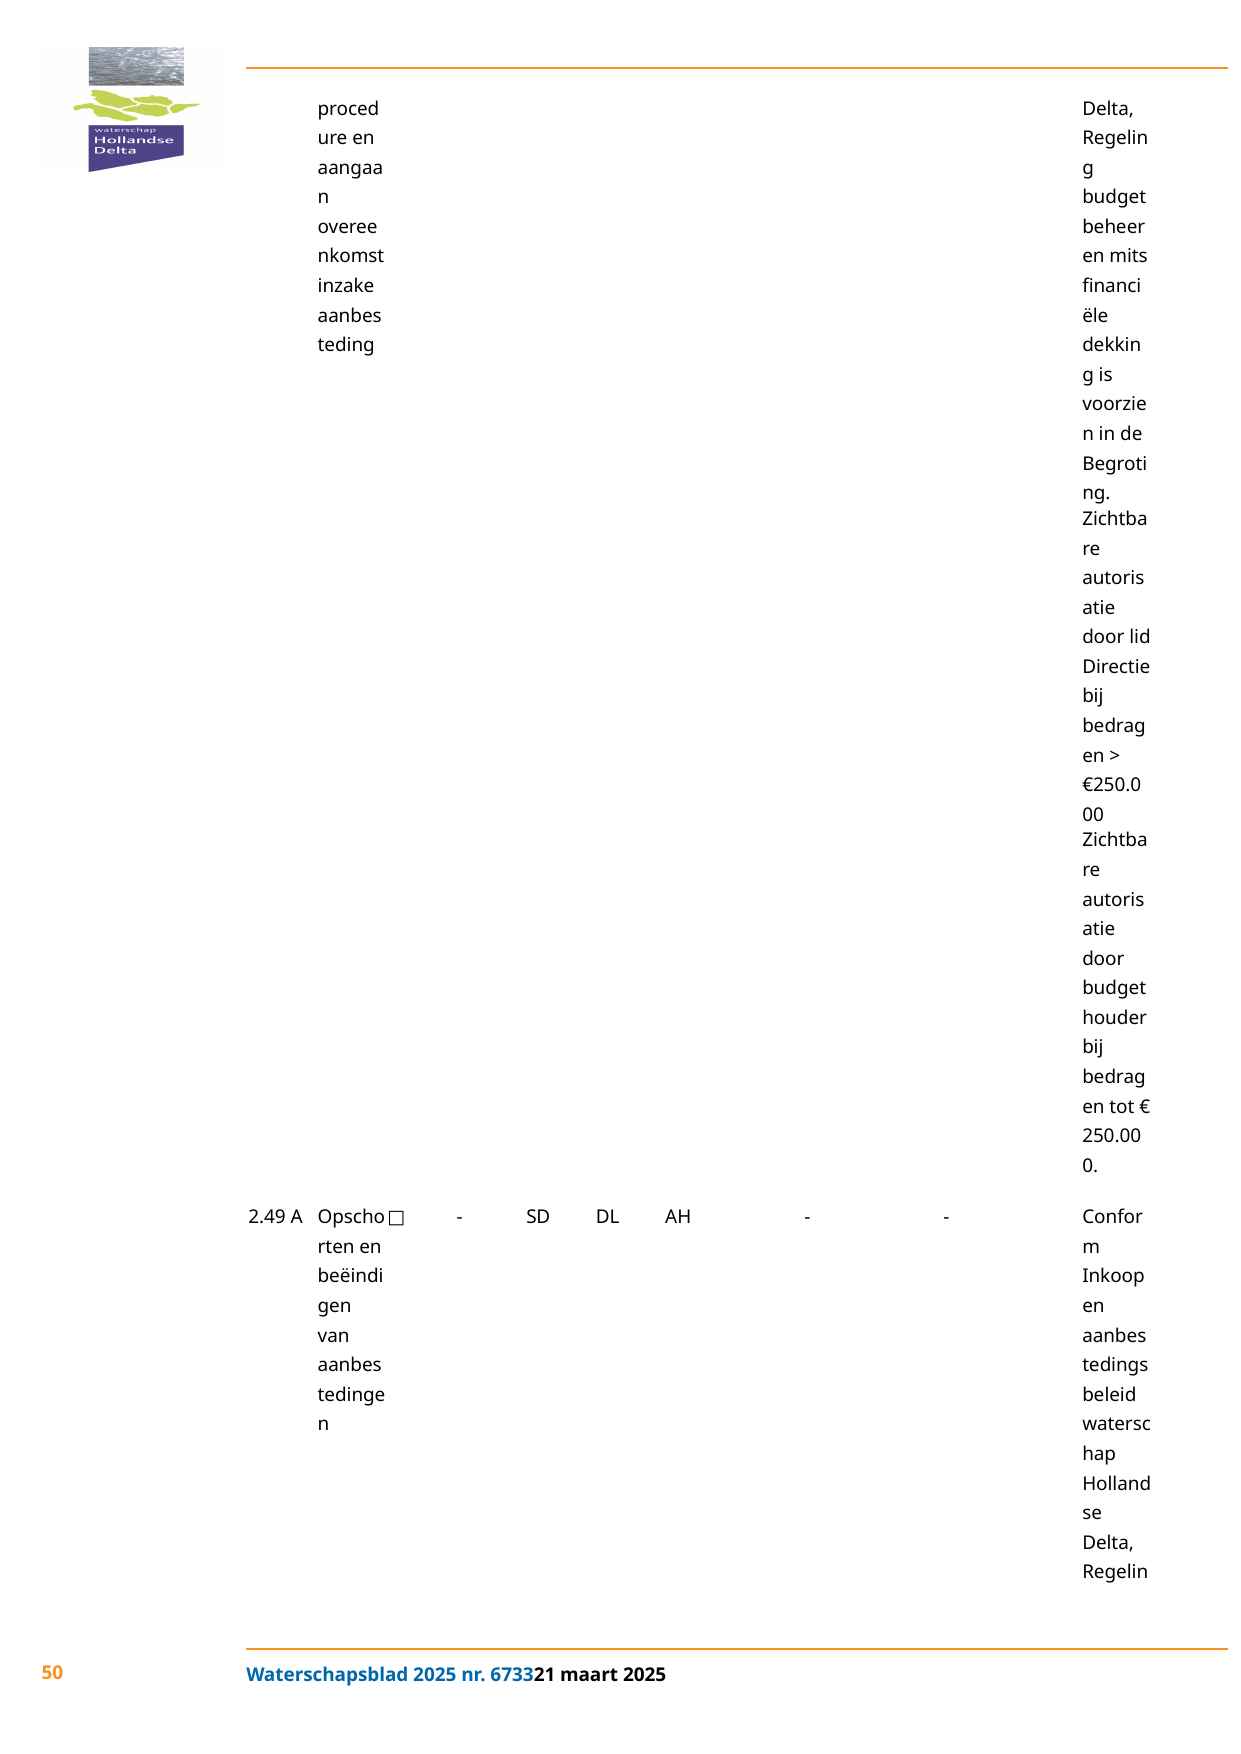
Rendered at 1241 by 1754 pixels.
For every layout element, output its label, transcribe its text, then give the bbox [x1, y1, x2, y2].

table_cell [735, 1178, 804, 1203]
table_cell [526, 1178, 596, 1203]
table_cell - [456, 1204, 526, 1584]
table_cell - [804, 1204, 873, 1584]
table_cell [596, 1178, 665, 1203]
table_cell procedure en aangaan overeenkomst inzake aanbesteding [318, 95, 387, 1178]
table_cell Delta, Regeling budgetbeheer en mits financiële dekking is voorzien in de Begroting. [1082, 95, 1152, 505]
table_cell [387, 1178, 456, 1203]
table_cell [318, 1178, 387, 1203]
table_cell 2.49 A [248, 1204, 317, 1584]
table_cell [596, 95, 665, 505]
table_cell DL [596, 1204, 665, 1584]
table_cell [735, 505, 804, 1178]
table_cell □ [387, 1204, 456, 1584]
table_cell Conform Inkoop en aanbestedingsbeleid waterschap Hollandse Delta, Regelin [1082, 1204, 1152, 1584]
table_cell [943, 505, 1013, 1178]
table_cell [874, 1204, 943, 1584]
table_cell [874, 1178, 943, 1203]
table_cell [526, 95, 596, 505]
table_cell [665, 505, 734, 1178]
table_cell Opschorten en beëindigen van aanbestedingen [318, 1204, 387, 1584]
table_cell [943, 1178, 1013, 1203]
table_cell [874, 505, 943, 1178]
table_cell [1082, 1178, 1152, 1203]
table_cell [387, 505, 456, 1178]
table_cell - [456, 95, 526, 505]
table_cell [248, 95, 317, 1178]
table_cell SD [526, 1204, 596, 1584]
table_cell - [943, 1204, 1013, 1584]
table_cell [456, 505, 526, 1178]
table_cell [456, 1178, 526, 1203]
table_cell [804, 505, 873, 1178]
table_cell [665, 95, 734, 505]
table_cell [804, 1178, 873, 1203]
table_cell Zichtbare autorisatie door lid Directie bij bedragen > €250.000 [1082, 505, 1152, 827]
table_cell [248, 1178, 317, 1203]
picture [41, 47, 231, 172]
table_cell - [804, 95, 873, 505]
table_cell [735, 1204, 804, 1584]
table_cell [387, 95, 456, 505]
table_cell [596, 505, 665, 1178]
table_cell AH [665, 1204, 734, 1584]
table_header [1013, 95, 1082, 1584]
table_cell [874, 95, 943, 505]
table_cell Zichtbare autorisatie door budgethouder bij bedragen tot € 250.000. [1082, 827, 1152, 1178]
table_cell - [943, 95, 1013, 505]
table_cell [665, 1178, 734, 1203]
table_cell [526, 505, 596, 1178]
table_cell [735, 95, 804, 505]
